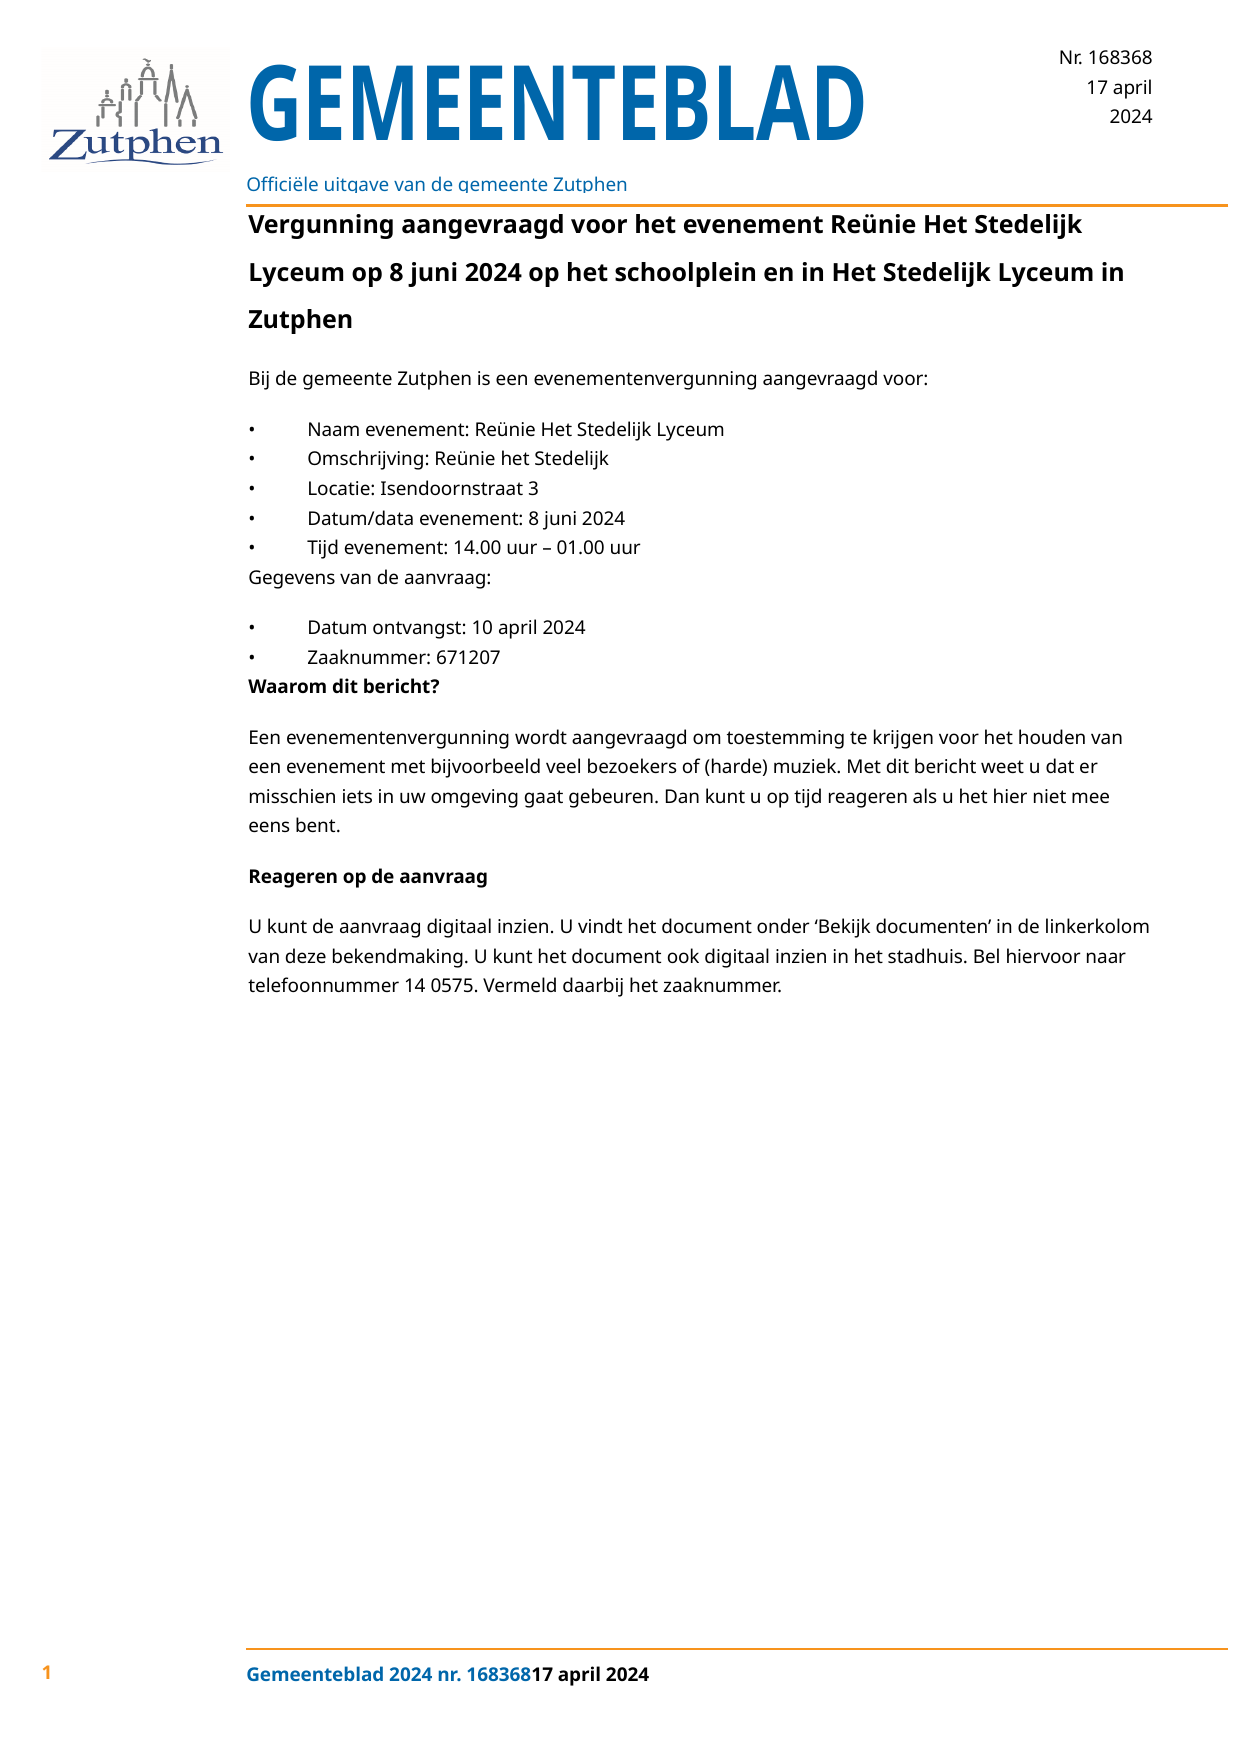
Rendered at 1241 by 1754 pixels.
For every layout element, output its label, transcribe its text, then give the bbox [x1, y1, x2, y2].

text Bij de gemeente Zutphen is een evenementenvergunning aangevraagd voor: [248, 366, 1152, 391]
list Zaaknummer: 671207 [248, 644, 1152, 669]
list Naam evenement: Reünie Het Stedelijk Lyceum [248, 416, 1152, 442]
list Datum ontvangst: 10 april 2024 [248, 614, 1152, 640]
list Omschrijving: Reünie het Stedelijk [248, 446, 1152, 471]
text Gegevens van de aanvraag: [248, 564, 1152, 589]
text U kunt de aanvraag digitaal inzien. U vindt het document onder ‘Bekijk documenten’ in de linkerkolom van deze bekendmaking. U kunt het document ook digitaal inzien in het stadhuis. Bel hiervoor naar telefoonnummer 14 0575. Vermeld daarbij het zaaknummer. [248, 913, 1152, 998]
picture [41, 47, 231, 172]
text Waarom dit bericht? [248, 673, 1152, 699]
text Vergunning aangevraagd voor het evenement Reünie Het Stedelijk Lyceum op 8 juni 2024 op het schoolplein en in Het Stedelijk Lyceum in Zutphen [248, 207, 1152, 336]
list Locatie: Isendoornstraat 3 [248, 475, 1152, 501]
list Tijd evenement: 14.00 uur – 01.00 uur [248, 534, 1152, 560]
text Reageren op de aanvraag [248, 863, 1152, 889]
text Een evenementenvergunning wordt aangevraagd om toestemming te krijgen voor het houden van een evenement met bijvoorbeeld veel bezoekers of (harde) muziek. Met dit bericht weet u dat er misschien iets in uw omgeving gaat gebeuren. Dan kunt u op tijd reageren als u het hier niet mee eens bent. [248, 724, 1152, 838]
list Datum/data evenement: 8 juni 2024 [248, 505, 1152, 530]
